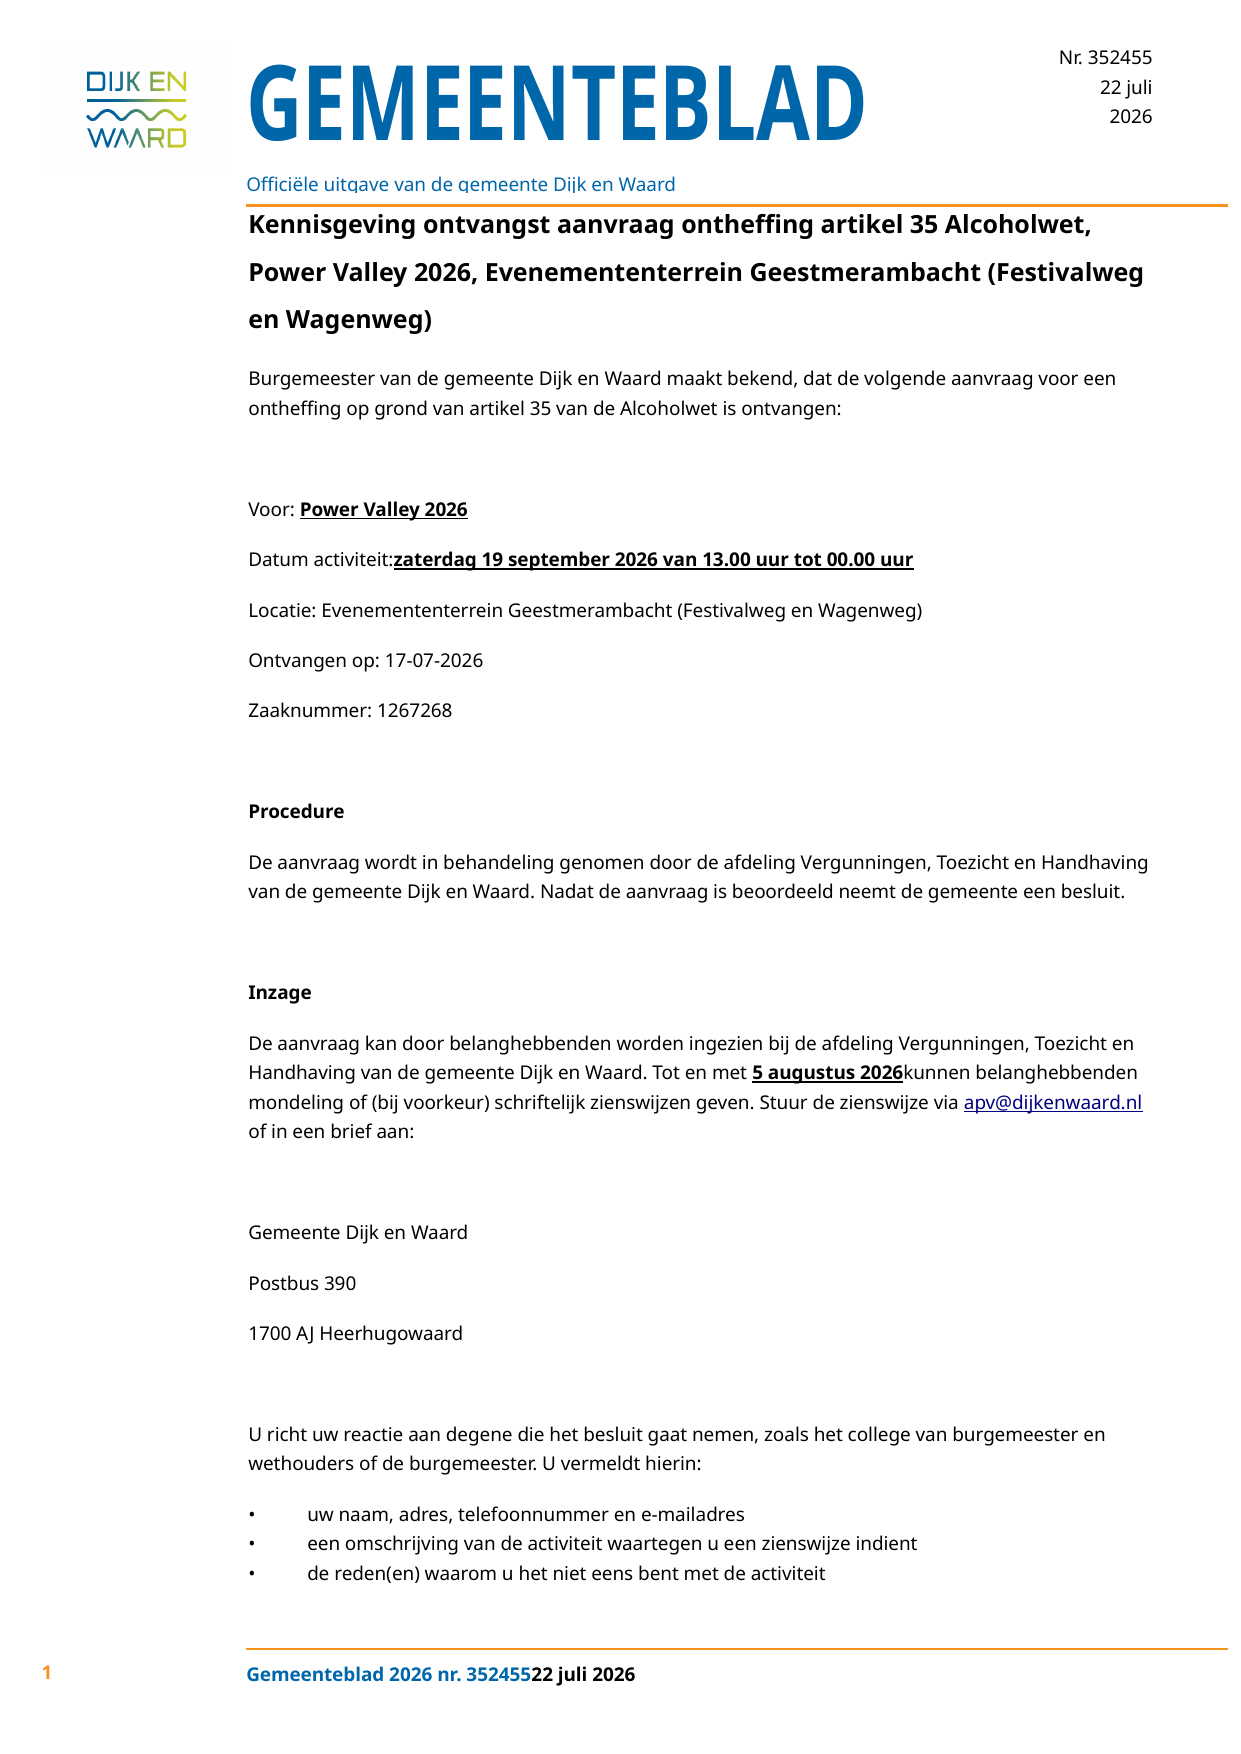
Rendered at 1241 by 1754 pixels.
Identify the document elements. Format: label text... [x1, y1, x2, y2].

text Datum activiteit:zaterdag 19 september 2026 van 13.00 uur tot 00.00 uur [248, 546, 1152, 572]
text U richt uw reactie aan degene die het besluit gaat nemen, zoals het college van burgemeester en wethouders of de burgemeester. U vermeldt hierin: [248, 1421, 1152, 1476]
text Burgemeester van de gemeente Dijk en Waard maakt bekend, dat de volgende aanvraag voor een ontheffing op grond van artikel 35 van de Alcoholwet is ontvangen: [248, 366, 1152, 421]
text Gemeente Dijk en Waard [248, 1219, 1152, 1245]
picture [41, 47, 231, 172]
text De aanvraag wordt in behandeling genomen door de afdeling Vergunningen, Toezicht en Handhaving van de gemeente Dijk en Waard. Nadat de aanvraag is beoordeeld neemt de gemeente een besluit. [248, 849, 1152, 904]
text 1700 AJ Heerhugowaard [248, 1320, 1152, 1346]
text De aanvraag kan door belanghebbenden worden ingezien bij de afdeling Vergunningen, Toezicht en Handhaving van de gemeente Dijk en Waard. Tot en met 5 augustus 2026kunnen belanghebbenden mondeling of (bij voorkeur) schriftelijk zienswijzen geven. Stuur de zienswijze via apv@dijkenwaard.nl of in een brief aan: [248, 1030, 1152, 1144]
text Zaaknummer: 1267268 [248, 698, 1152, 723]
text Kennisgeving ontvangst aanvraag ontheffing artikel 35 Alcoholwet, Power Valley 2026, Evenemententerrein Geestmerambacht (Festivalweg en Wagenweg) [248, 207, 1152, 336]
list uw naam, adres, telefoonnummer en e-mailadres [248, 1501, 1152, 1527]
list een omschrijving van de activiteit waartegen u een zienswijze indient [248, 1531, 1152, 1556]
list de reden(en) waarom u het niet eens bent met de activiteit [248, 1560, 1152, 1586]
text Locatie: Evenemententerrein Geestmerambacht (Festivalweg en Wagenweg) [248, 597, 1152, 622]
text Inzage [248, 979, 1152, 1005]
text Ontvangen op: 17-07-2026 [248, 647, 1152, 673]
text Voor: Power Valley 2026 [248, 496, 1152, 522]
text Postbus 390 [248, 1270, 1152, 1295]
text Procedure [248, 798, 1152, 824]
